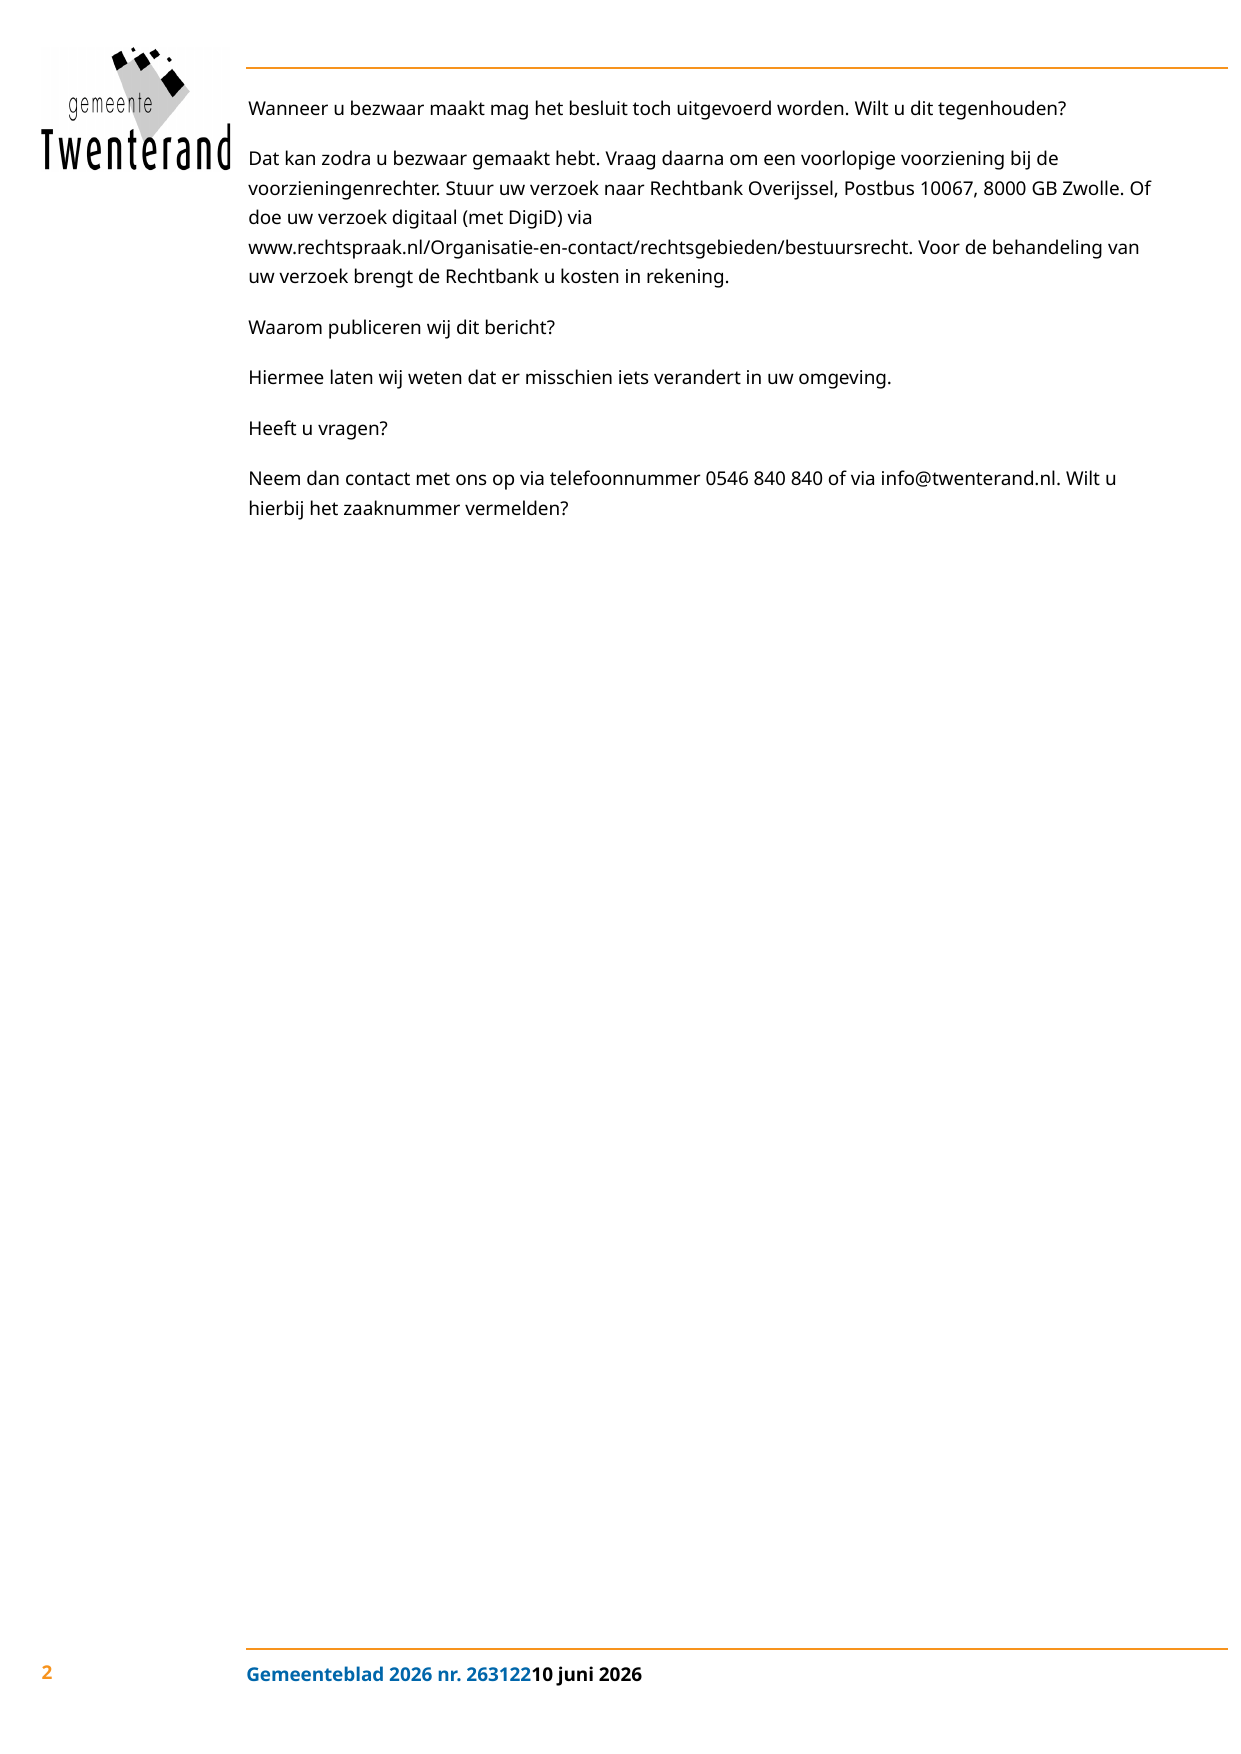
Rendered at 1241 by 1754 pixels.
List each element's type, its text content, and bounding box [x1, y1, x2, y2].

text Dat kan zodra u bezwaar gemaakt hebt. Vraag daarna om een voorlopige voorziening bij de voorzieningenrechter. Stuur uw verzoek naar Rechtbank Overijssel, Postbus 10067, 8000 GB Zwolle. Of doe uw verzoek digitaal (met DigiD) via www.rechtspraak.nl/Organisatie-en-contact/rechtsgebieden/bestuursrecht. Voor de behandeling van uw verzoek brengt de Rechtbank u kosten in rekening. [248, 145, 1152, 289]
text Neem dan contact met ons op via telefoonnummer 0546 840 840 of via info@twenterand.nl. Wilt u hierbij het zaaknummer vermelden? [248, 465, 1152, 521]
text Hiermee laten wij weten dat er misschien iets verandert in uw omgeving. [248, 364, 1152, 390]
text Wanneer u bezwaar maakt mag het besluit toch uitgevoerd worden. Wilt u dit tegenhouden? [248, 95, 1152, 121]
picture [41, 47, 231, 172]
text Heeft u vragen? [248, 415, 1152, 441]
text Waarom publiceren wij dit bericht? [248, 314, 1152, 340]
